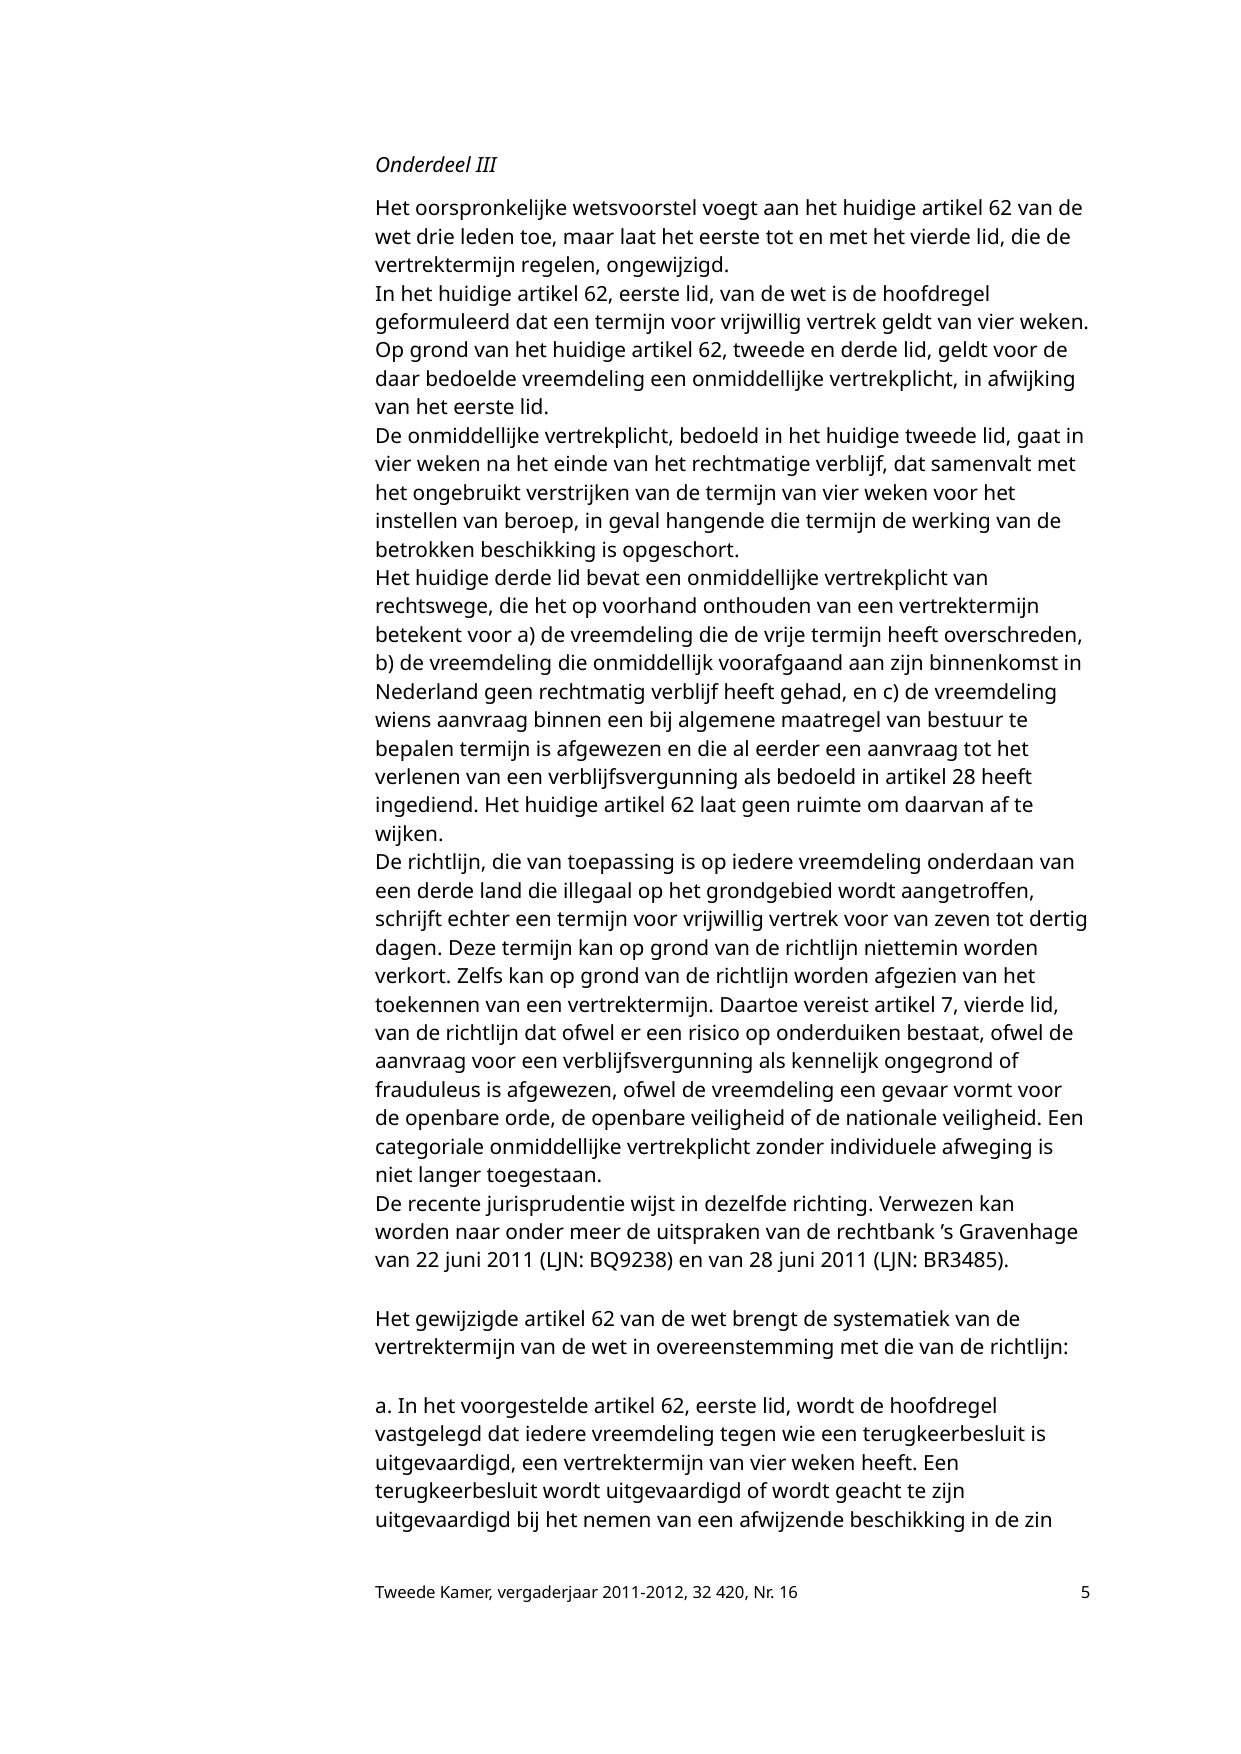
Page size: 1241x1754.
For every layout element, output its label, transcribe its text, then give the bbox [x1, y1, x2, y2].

text In het huidige artikel 62, eerste lid, van de wet is de hoofdregel geformuleerd dat een termijn voor vrijwillig vertrek geldt van vier weken. Op grond van het huidige artikel 62, tweede en derde lid, geldt voor de daar bedoelde vreemdeling een onmiddellijke vertrekplicht, in afwijking van het eerste lid. [375, 279, 1090, 421]
text De onmiddellijke vertrekplicht, bedoeld in het huidige tweede lid, gaat in vier weken na het einde van het rechtmatige verblijf, dat samenvalt met het ongebruikt verstrijken van de termijn van vier weken voor het instellen van beroep, in geval hangende die termijn de werking van de betrokken beschikking is opgeschort. [375, 421, 1090, 563]
text Het huidige derde lid bevat een onmiddellijke vertrekplicht van rechtswege, die het op voorhand onthouden van een vertrektermijn betekent voor a) de vreemdeling die de vrije termijn heeft overschreden, b) de vreemdeling die onmiddellijk voorafgaand aan zijn binnenkomst in Nederland geen rechtmatig verblijf heeft gehad, en c) de vreemdeling wiens aanvraag binnen een bij algemene maatregel van bestuur te bepalen termijn is afgewezen en die al eerder een aanvraag tot het verlenen van een verblijfsvergunning als bedoeld in artikel 28 heeft ingediend. Het huidige artikel 62 laat geen ruimte om daarvan af te wijken. [375, 563, 1090, 847]
text Onderdeel III [375, 150, 1090, 178]
text De richtlijn, die van toepassing is op iedere vreemdeling onderdaan van een derde land die illegaal op het grondgebied wordt aangetroffen, schrijft echter een termijn voor vrijwillig vertrek voor van zeven tot dertig dagen. Deze termijn kan op grond van de richtlijn niettemin worden verkort. Zelfs kan op grond van de richtlijn worden afgezien van het toekennen van een vertrektermijn. Daartoe vereist artikel 7, vierde lid, van de richtlijn dat ofwel er een risico op onderduiken bestaat, ofwel de aanvraag voor een verblijfsvergunning als kennelijk ongegrond of frauduleus is afgewezen, ofwel de vreemdeling een gevaar vormt voor de openbare orde, de openbare veiligheid of de nationale veiligheid. Een categoriale onmiddellijke vertrekplicht zonder individuele afweging is niet langer toegestaan. [375, 847, 1090, 1189]
text a. In het voorgestelde artikel 62, eerste lid, wordt de hoofdregel vastgelegd dat iedere vreemdeling tegen wie een terugkeerbesluit is uitgevaardigd, een vertrektermijn van vier weken heeft. Een terugkeerbesluit wordt uitgevaardigd of wordt geacht te zijn uitgevaardigd bij het nemen van een afwijzende beschikking in de zin [375, 1391, 1090, 1533]
text De recente jurisprudentie wijst in dezelfde richting. Verwezen kan worden naar onder meer de uitspraken van de rechtbank ’s Gravenhage van 22 juni 2011 (LJN: BQ9238) en van 28 juni 2011 (LJN: BR3485). [375, 1189, 1090, 1274]
text Het gewijzigde artikel 62 van de wet brengt de systematiek van de vertrektermijn van de wet in overeenstemming met die van de richtlijn: [375, 1304, 1090, 1361]
text Het oorspronkelijke wetsvoorstel voegt aan het huidige artikel 62 van de wet drie leden toe, maar laat het eerste tot en met het vierde lid, die de vertrektermijn regelen, ongewijzigd. [375, 193, 1090, 279]
